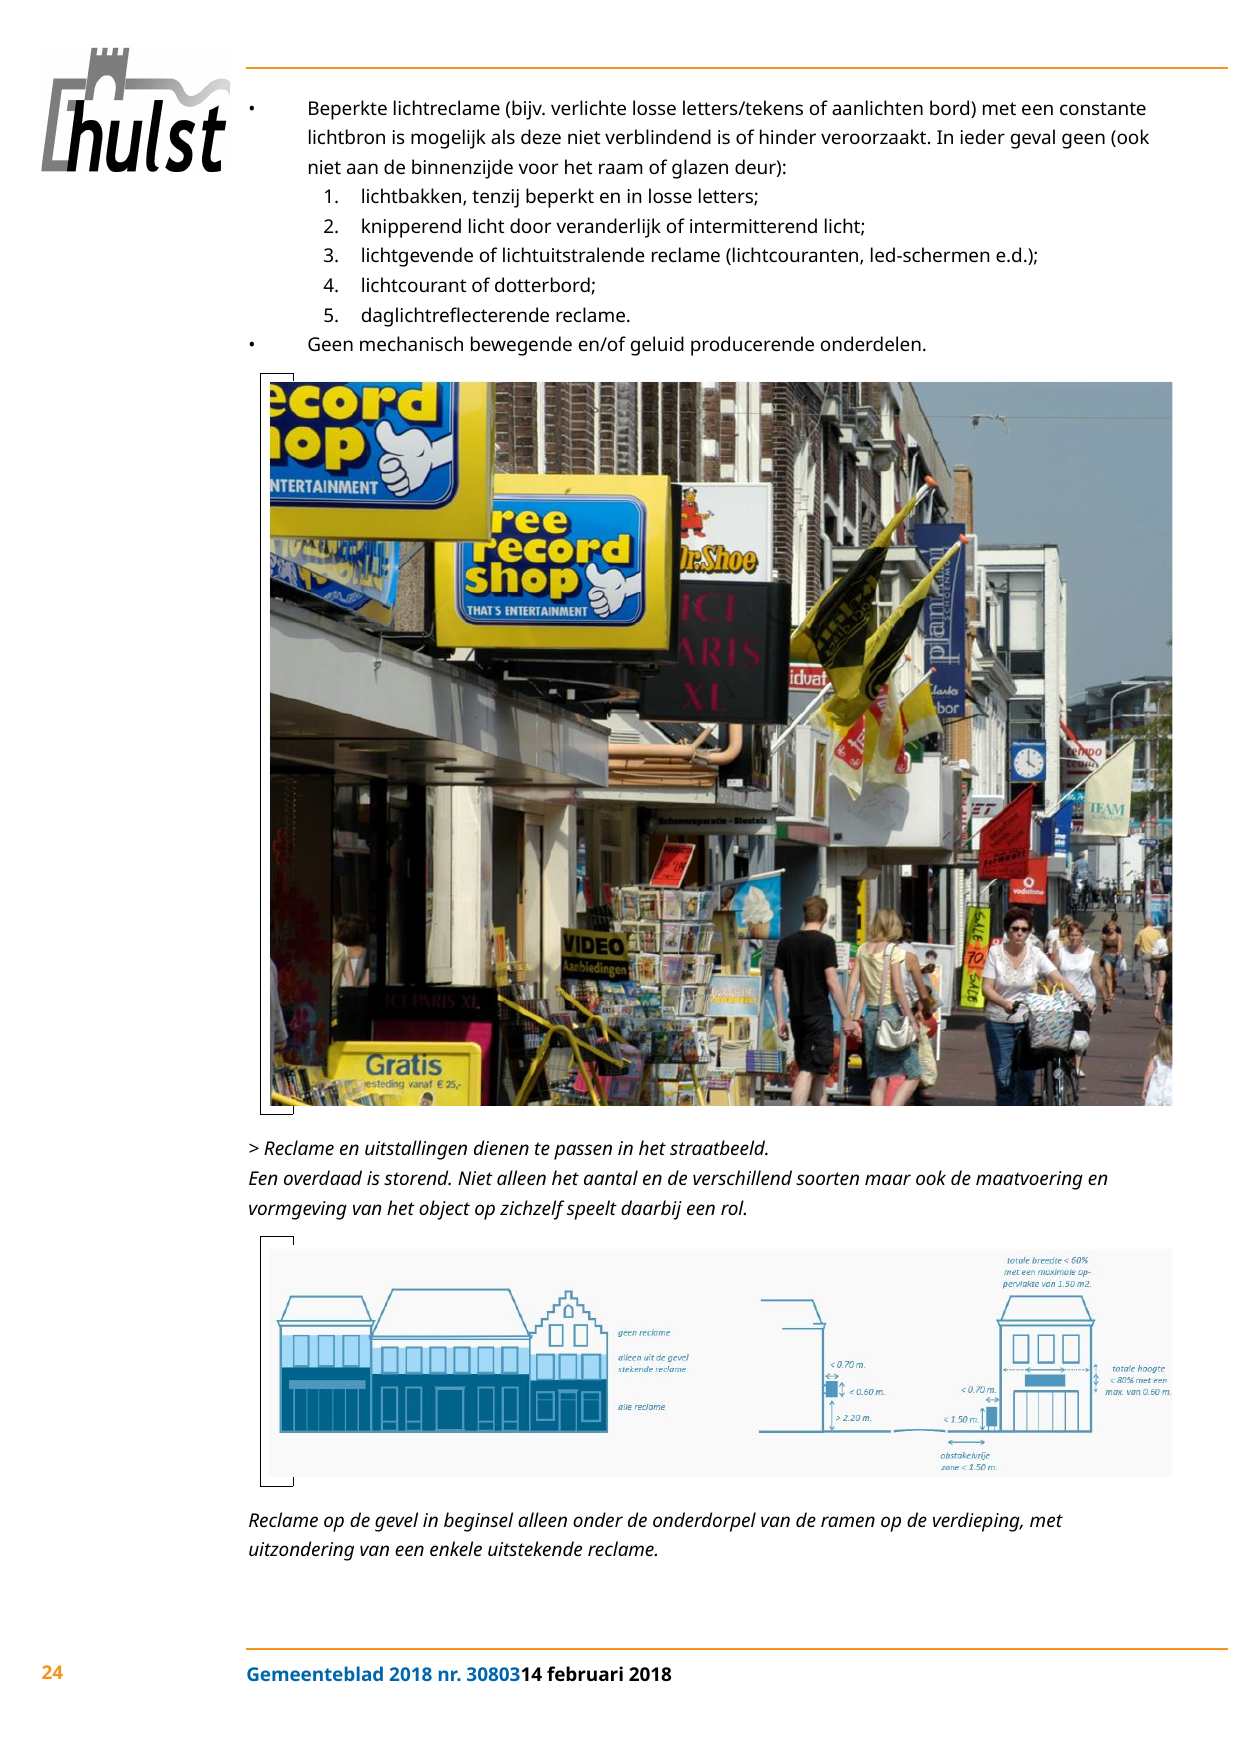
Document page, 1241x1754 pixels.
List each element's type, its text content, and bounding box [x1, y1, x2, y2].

list lichtgevende of lichtuitstralende reclame (lichtcouranten, led-schermen e.d.); [323, 243, 1152, 268]
picture [268, 381, 1173, 1106]
text > Reclame en uitstallingen dienen te passen in het straatbeeld. [248, 1136, 1152, 1161]
picture [41, 47, 231, 172]
picture [268, 1245, 1173, 1477]
list lichtcourant of dotterbord; [323, 272, 1152, 298]
list Geen mechanisch bewegende en/of geluid producerende onderdelen. [248, 331, 1152, 357]
text Reclame op de gevel in beginsel alleen onder de onderdorpel van de ramen op de verdieping, met uitzondering van een enkele uitstekende reclame. [248, 1507, 1152, 1562]
list knipperend licht door veranderlijk of intermitterend licht; [323, 213, 1152, 239]
list daglichtreflecterende reclame. [323, 302, 1152, 328]
text Een overdaad is storend. Niet alleen het aantal en de verschillend soorten maar ook de maatvoering en vormgeving van het object op zichzelf speelt daarbij een rol. [248, 1165, 1152, 1220]
list lichtbakken, tenzij beperkt en in losse letters; [323, 183, 1152, 209]
list Beperkte lichtreclame (bijv. verlichte losse letters/tekens of aanlichten bord) met een constante lichtbron is mogelijk als deze niet verblindend is of hinder veroorzaakt. In ieder geval geen (ook niet aan de binnenzijde voor het raam of glazen deur): [248, 95, 1152, 180]
